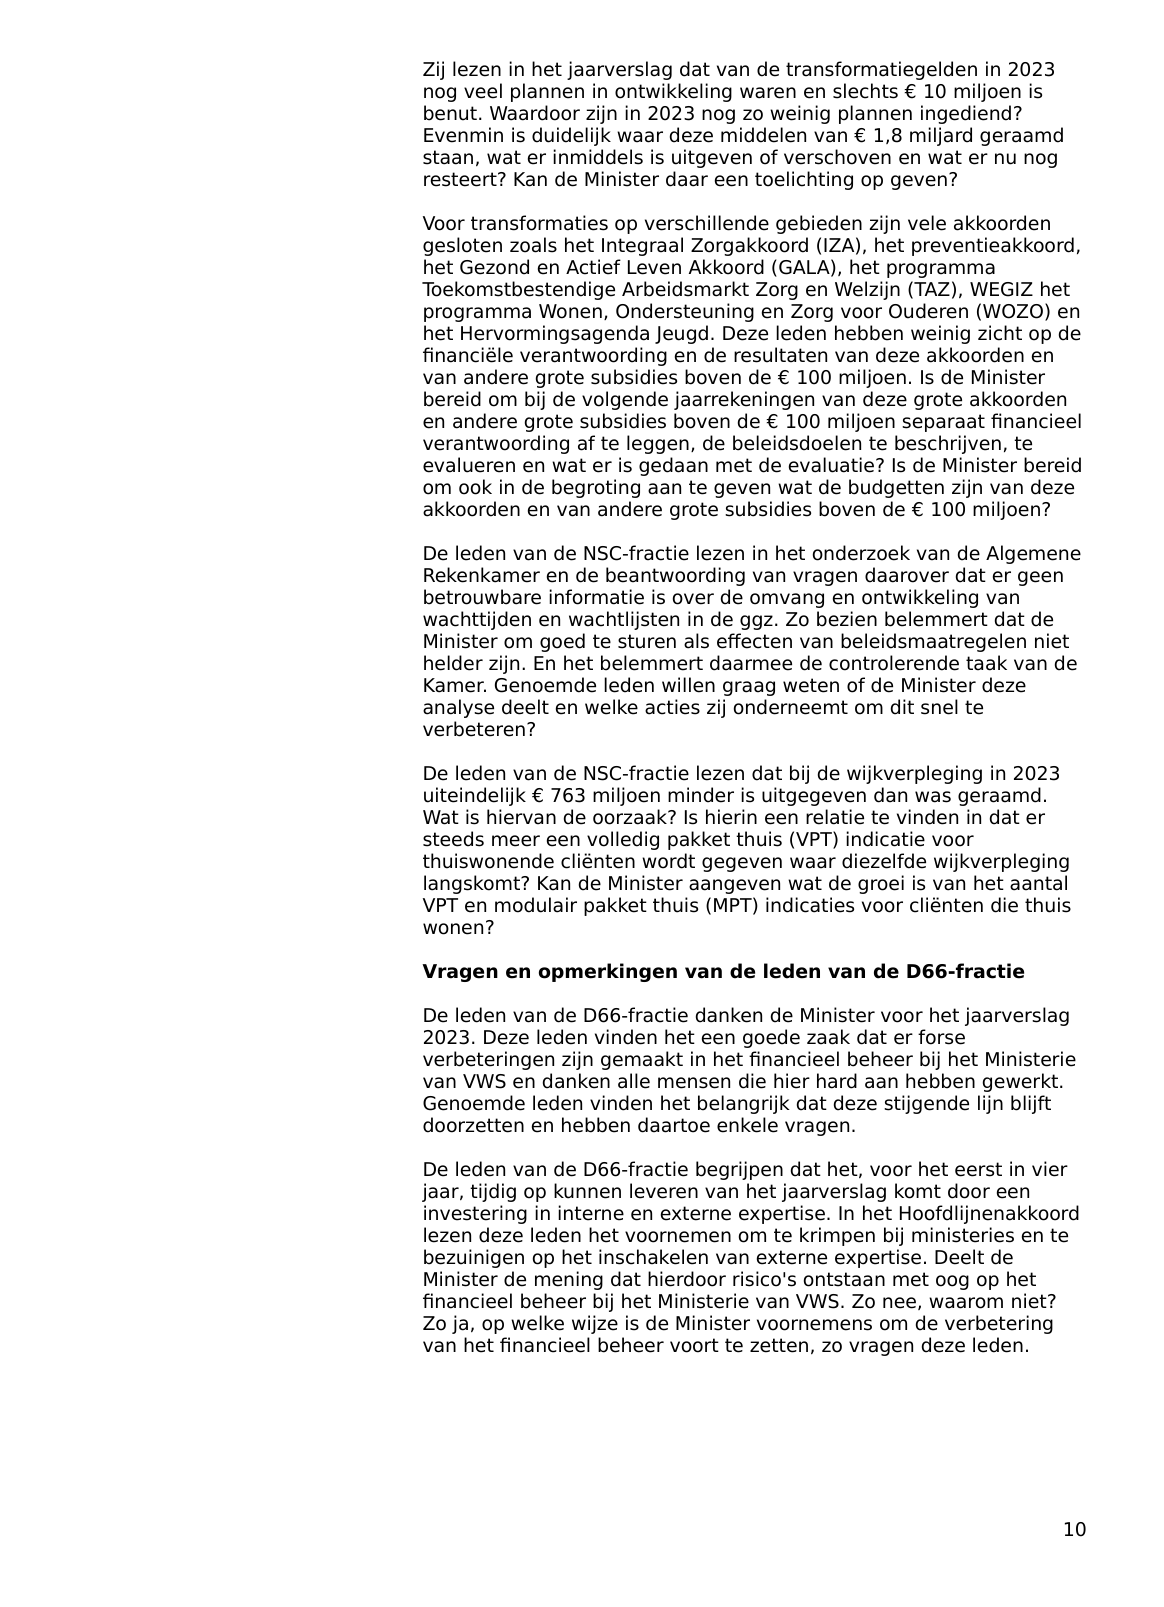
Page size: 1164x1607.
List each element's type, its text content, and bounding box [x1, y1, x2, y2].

text De leden van de NSC-fractie lezen dat bij de wijkverpleging in 2023 uiteindelijk € 763 miljoen minder is uitgegeven dan was geraamd. Wat is hiervan de oorzaak? Is hierin een relatie te vinden in dat er steeds meer een volledig pakket thuis (VPT) indicatie voor thuiswonende cliënten wordt gegeven waar diezelfde wijkverpleging langskomt? Kan de Minister aangeven wat de groei is van het aantal VPT en modulair pakket thuis (MPT) indicaties voor cliënten die thuis wonen? [422, 763, 1087, 939]
text De leden van de NSC-fractie lezen in het onderzoek van de Algemene Rekenkamer en de beantwoording van vragen daarover dat er geen betrouwbare informatie is over de omvang en ontwikkeling van wachttijden en wachtlijsten in de ggz. Zo bezien belemmert dat de Minister om goed te sturen als effecten van beleidsmaatregelen niet helder zijn. En het belemmert daarmee de controlerende taak van de Kamer. Genoemde leden willen graag weten of de Minister deze analyse deelt en welke acties zij onderneemt om dit snel te verbeteren? [422, 543, 1087, 741]
subtitle Vragen en opmerkingen van de leden van de D66-fractie [422, 961, 1087, 983]
text De leden van de D66-fractie begrijpen dat het, voor het eerst in vier jaar, tijdig op kunnen leveren van het jaarverslag komt door een investering in interne en externe expertise. In het Hoofdlijnenakkoord lezen deze leden het voornemen om te krimpen bij ministeries en te bezuinigen op het inschakelen van externe expertise. Deelt de Minister de mening dat hierdoor risico's ontstaan met oog op het financieel beheer bij het Ministerie van VWS. Zo nee, waarom niet? Zo ja, op welke wijze is de Minister voornemens om de verbetering van het financieel beheer voort te zetten, zo vragen deze leden. [422, 1159, 1087, 1357]
text Voor transformaties op verschillende gebieden zijn vele akkoorden gesloten zoals het Integraal Zorgakkoord (IZA), het preventieakkoord, het Gezond en Actief Leven Akkoord (GALA), het programma Toekomstbestendige Arbeidsmarkt Zorg en Welzĳn (TAZ), WEGIZ het programma Wonen, Ondersteuning en Zorg voor Ouderen (WOZO) en het Hervormingsagenda Jeugd. Deze leden hebben weinig zicht op de financiële verantwoording en de resultaten van deze akkoorden en van andere grote subsidies boven de € 100 miljoen. Is de Minister bereid om bij de volgende jaarrekeningen van deze grote akkoorden en andere grote subsidies boven de € 100 miljoen separaat financieel verantwoording af te leggen, de beleidsdoelen te beschrijven, te evalueren en wat er is gedaan met de evaluatie? Is de Minister bereid om ook in de begroting aan te geven wat de budgetten zijn van deze akkoorden en van andere grote subsidies boven de € 100 miljoen? [422, 213, 1087, 521]
text De leden van de D66-fractie danken de Minister voor het jaarverslag 2023. Deze leden vinden het een goede zaak dat er forse verbeteringen zijn gemaakt in het financieel beheer bij het Ministerie van VWS en danken alle mensen die hier hard aan hebben gewerkt. Genoemde leden vinden het belangrijk dat deze stijgende lijn blijft doorzetten en hebben daartoe enkele vragen. [422, 1005, 1087, 1137]
text Zij lezen in het jaarverslag dat van de transformatiegelden in 2023 nog veel plannen in ontwikkeling waren en slechts € 10 miljoen is benut. Waardoor zijn in 2023 nog zo weinig plannen ingediend? Evenmin is duidelijk waar deze middelen van € 1,8 miljard geraamd staan, wat er inmiddels is uitgeven of verschoven en wat er nu nog resteert? Kan de Minister daar een toelichting op geven? [422, 59, 1087, 191]
